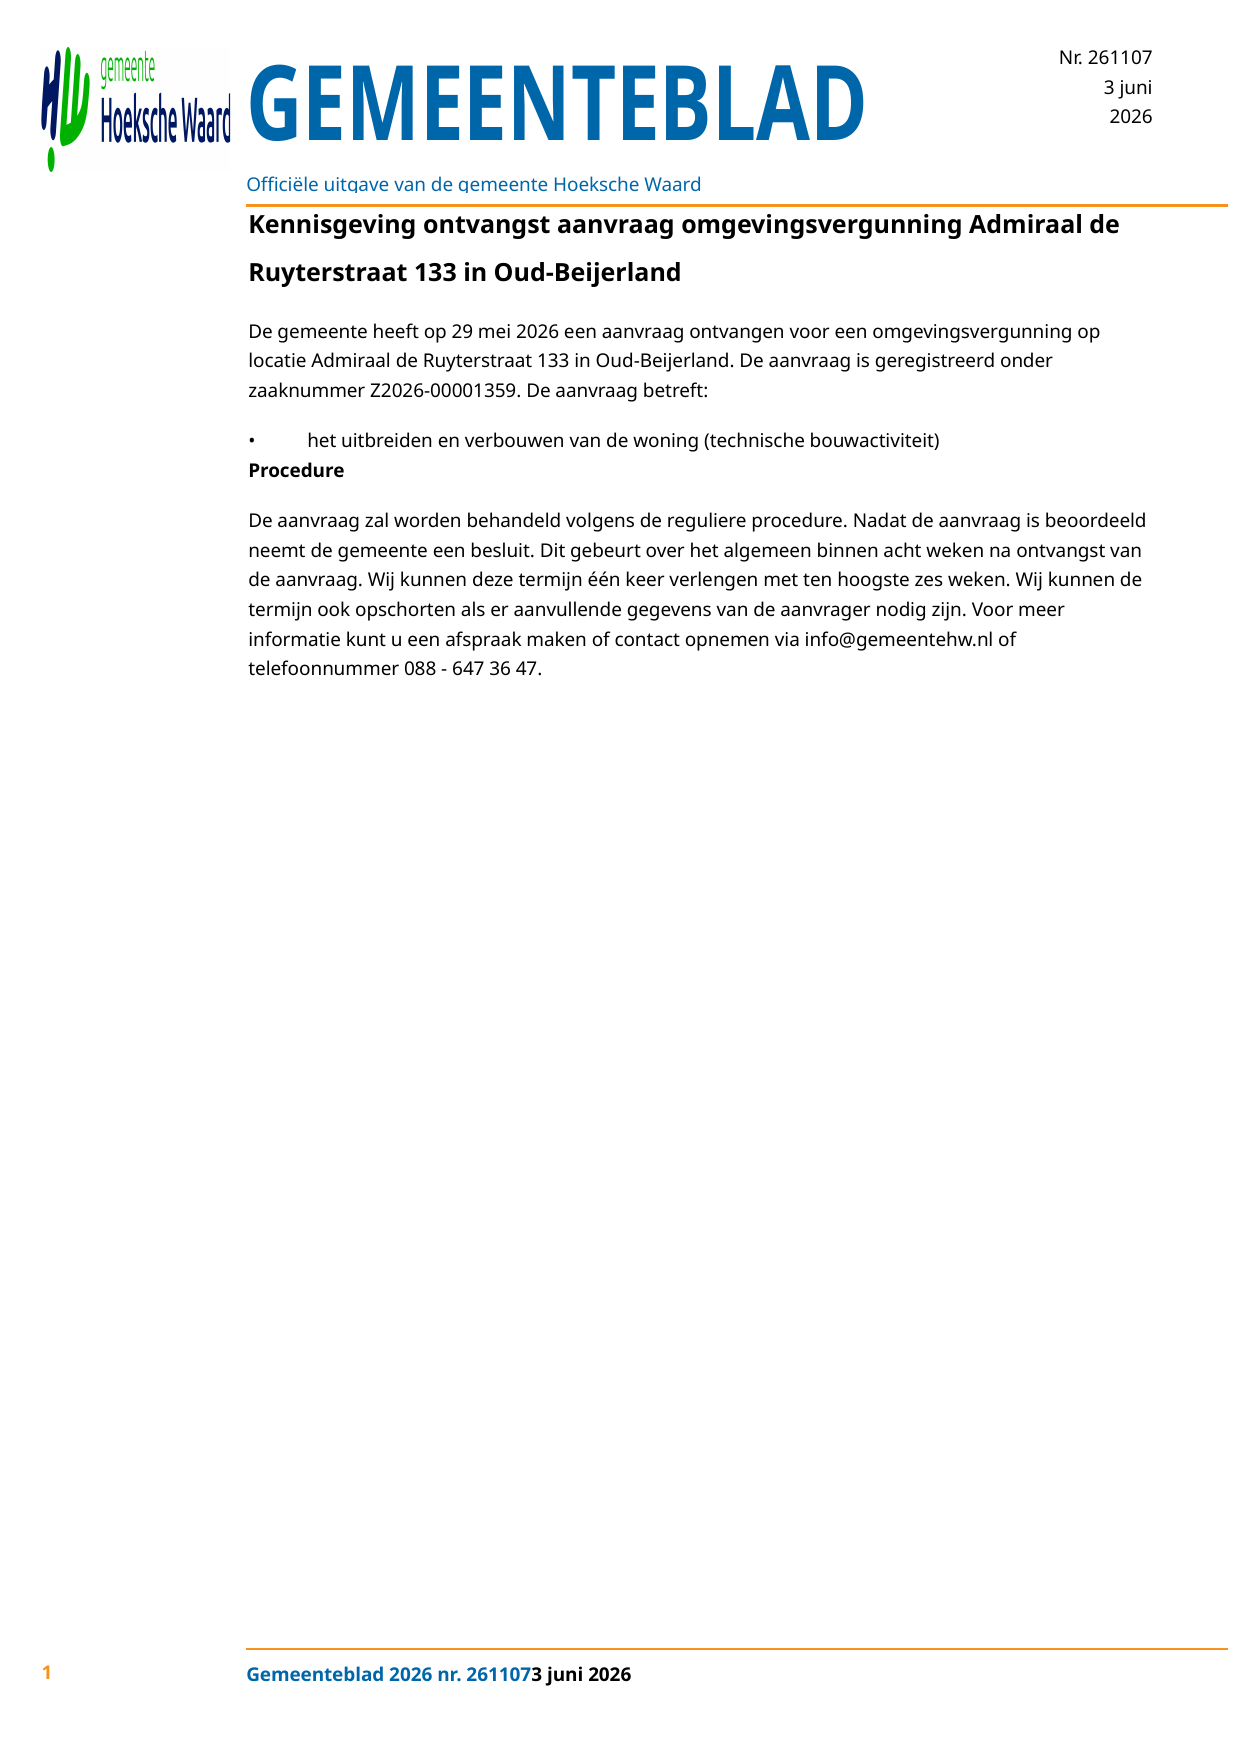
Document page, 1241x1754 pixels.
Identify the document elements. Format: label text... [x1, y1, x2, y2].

list het uitbreiden en verbouwen van de woning (technische bouwactiviteit) [248, 427, 1152, 453]
text De gemeente heeft op 29 mei 2026 een aanvraag ontvangen voor een omgevingsvergunning op locatie Admiraal de Ruyterstraat 133 in Oud-Beijerland. De aanvraag is geregistreerd onder zaaknummer Z2026-00001359. De aanvraag betreft: [248, 318, 1152, 403]
text Kennisgeving ontvangst aanvraag omgevingsvergunning Admiraal de Ruyterstraat 133 in Oud-Beijerland [248, 207, 1152, 288]
picture [41, 47, 231, 172]
text De aanvraag zal worden behandeld volgens de reguliere procedure. Nadat de aanvraag is beoordeeld neemt de gemeente een besluit. Dit gebeurt over het algemeen binnen acht weken na ontvangst van de aanvraag. Wij kunnen deze termijn één keer verlengen met ten hoogste zes weken. Wij kunnen de termijn ook opschorten als er aanvullende gegevens van de aanvrager nodig zijn. Voor meer informatie kunt u een afspraak maken of contact opnemen via info@gemeentehw.nl of telefoonnummer 088 - 647 36 47. [248, 507, 1152, 681]
text Procedure [248, 457, 1152, 483]
